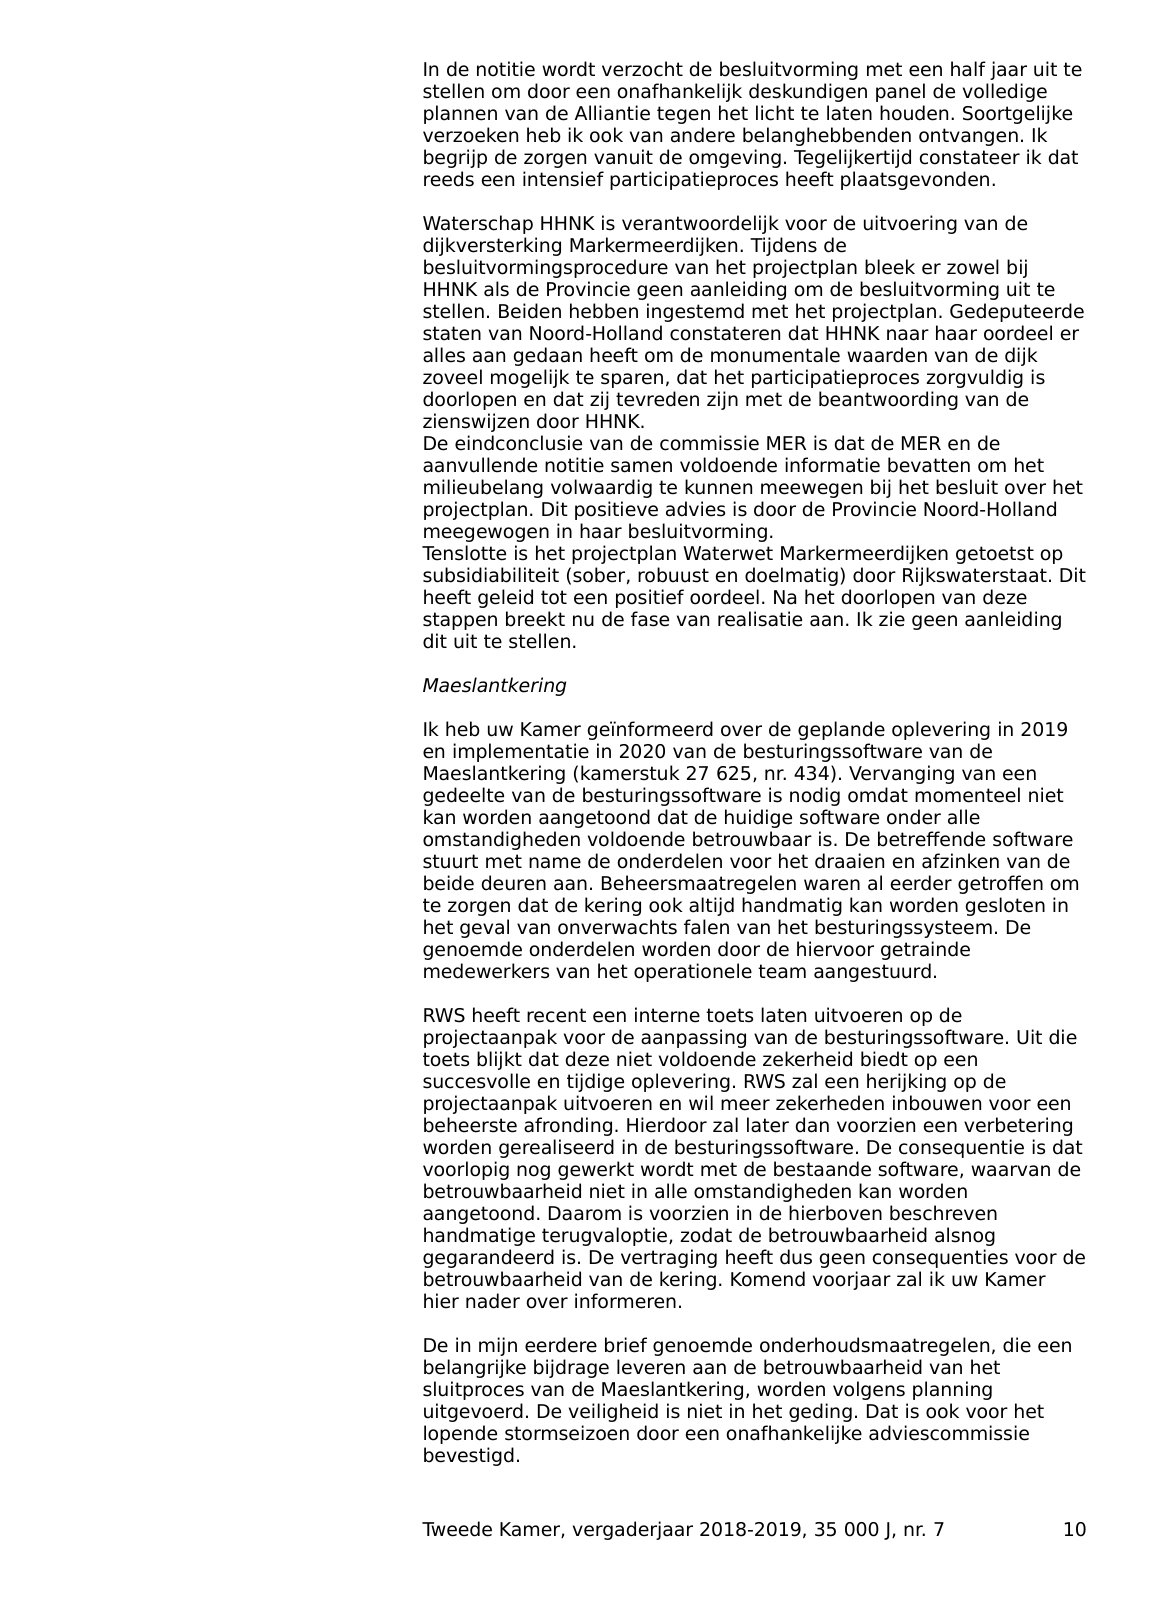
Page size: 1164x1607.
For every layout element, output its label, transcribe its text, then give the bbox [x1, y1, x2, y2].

text Waterschap HHNK is verantwoordelijk voor de uitvoering van de dijkversterking Markermeerdijken. Tijdens de besluitvormingsprocedure van het projectplan bleek er zowel bij HHNK als de Provincie geen aanleiding om de besluitvorming uit te stellen. Beiden hebben ingestemd met het projectplan. Gedeputeerde staten van Noord-Holland constateren dat HHNK naar haar oordeel er alles aan gedaan heeft om de monumentale waarden van de dijk zoveel mogelijk te sparen, dat het participatieproces zorgvuldig is doorlopen en dat zij tevreden zijn met de beantwoording van de zienswijzen door HHNK. [422, 213, 1087, 433]
text RWS heeft recent een interne toets laten uitvoeren op de projectaanpak voor de aanpassing van de besturingssoftware. Uit die toets blijkt dat deze niet voldoende zekerheid biedt op een succesvolle en tijdige oplevering. RWS zal een herijking op de projectaanpak uitvoeren en wil meer zekerheden inbouwen voor een beheerste afronding. Hierdoor zal later dan voorzien een verbetering worden gerealiseerd in de besturingssoftware. De consequentie is dat voorlopig nog gewerkt wordt met de bestaande software, waarvan de betrouwbaarheid niet in alle omstandigheden kan worden aangetoond. Daarom is voorzien in de hierboven beschreven handmatige terugvaloptie, zodat de betrouwbaarheid alsnog gegarandeerd is. De vertraging heeft dus geen consequenties voor de betrouwbaarheid van de kering. Komend voorjaar zal ik uw Kamer hier nader over informeren. [422, 1005, 1087, 1313]
text Tenslotte is het projectplan Waterwet Markermeerdijken getoetst op subsidiabiliteit (sober, robuust en doelmatig) door Rijkswaterstaat. Dit heeft geleid tot een positief oordeel. Na het doorlopen van deze stappen breekt nu de fase van realisatie aan. Ik zie geen aanleiding dit uit te stellen. [422, 543, 1087, 653]
subtitle Maeslantkering [422, 675, 1087, 697]
text Ik heb uw Kamer geïnformeerd over de geplande oplevering in 2019 en implementatie in 2020 van de besturingssoftware van de Maeslantkering (kamerstuk 27 625, nr. 434). Vervanging van een gedeelte van de besturingssoftware is nodig omdat momenteel niet kan worden aangetoond dat de huidige software onder alle omstandigheden voldoende betrouwbaar is. De betreffende software stuurt met name de onderdelen voor het draaien en afzinken van de beide deuren aan. Beheersmaatregelen waren al eerder getroffen om te zorgen dat de kering ook altijd handmatig kan worden gesloten in het geval van onverwachts falen van het besturingssysteem. De genoemde onderdelen worden door de hiervoor getrainde medewerkers van het operationele team aangestuurd. [422, 719, 1087, 983]
text In de notitie wordt verzocht de besluitvorming met een half jaar uit te stellen om door een onafhankelijk deskundigen panel de volledige plannen van de Alliantie tegen het licht te laten houden. Soortgelijke verzoeken heb ik ook van andere belanghebbenden ontvangen. Ik begrijp de zorgen vanuit de omgeving. Tegelijkertijd constateer ik dat reeds een intensief participatieproces heeft plaatsgevonden. [422, 59, 1087, 191]
text De eindconclusie van de commissie MER is dat de MER en de aanvullende notitie samen voldoende informatie bevatten om het milieubelang volwaardig te kunnen meewegen bij het besluit over het projectplan. Dit positieve advies is door de Provincie Noord-Holland meegewogen in haar besluitvorming. [422, 433, 1087, 543]
text De in mijn eerdere brief genoemde onderhoudsmaatregelen, die een belangrijke bijdrage leveren aan de betrouwbaarheid van het sluitproces van de Maeslantkering, worden volgens planning uitgevoerd. De veiligheid is niet in het geding. Dat is ook voor het lopende stormseizoen door een onafhankelijke adviescommissie bevestigd. [422, 1335, 1087, 1467]
